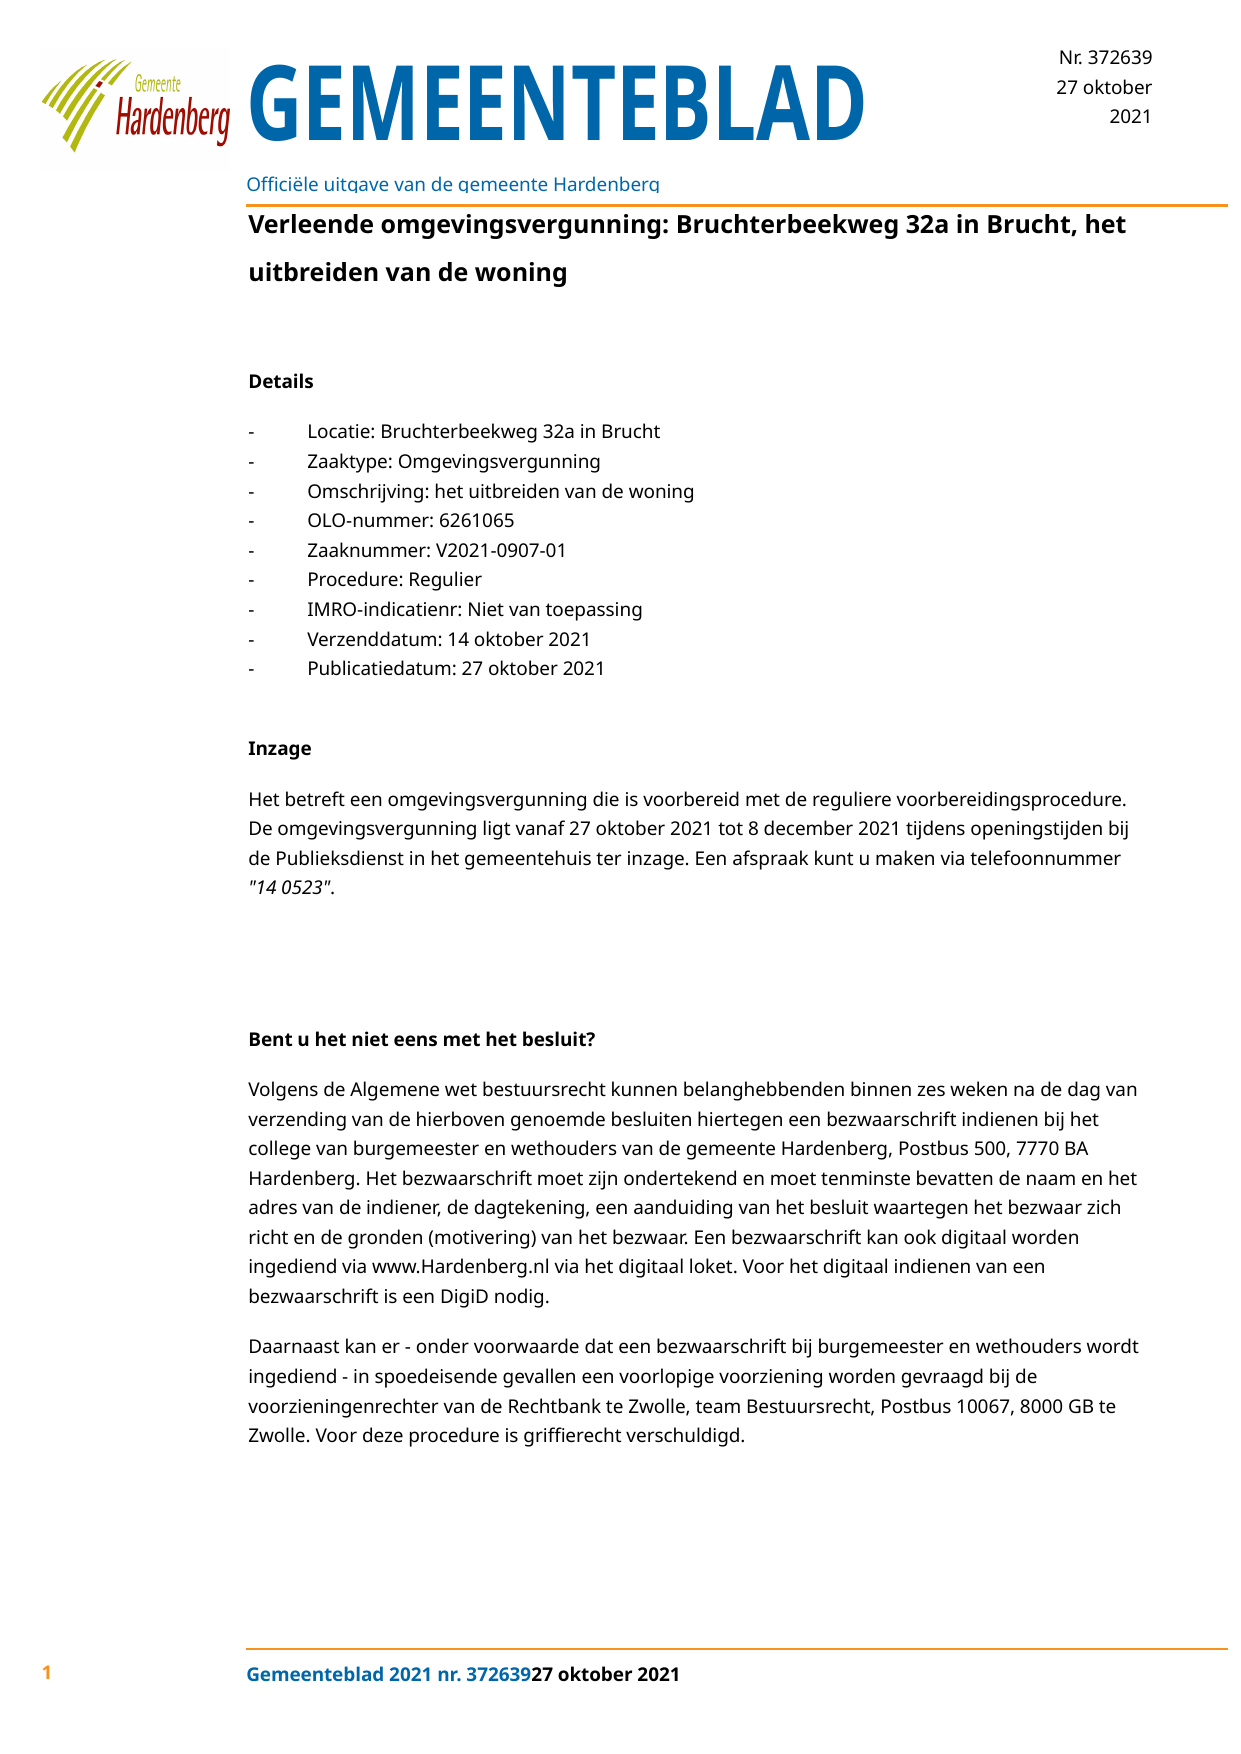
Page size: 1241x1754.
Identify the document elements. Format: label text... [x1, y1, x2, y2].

text Volgens de Algemene wet bestuursrecht kunnen belanghebbenden binnen zes weken na de dag van verzending van de hierboven genoemde besluiten hiertegen een bezwaarschrift indienen bij het college van burgemeester en wethouders van de gemeente Hardenberg, Postbus 500, 7770 BA Hardenberg. Het bezwaarschrift moet zijn ondertekend en moet tenminste bevatten de naam en het adres van de indiener, de dagtekening, een aanduiding van het besluit waartegen het bezwaar zich richt en de gronden (motivering) van het bezwaar. Een bezwaarschrift kan ook digitaal worden ingediend via www.Hardenberg.nl via het digitaal loket. Voor het digitaal indienen van een bezwaarschrift is een DigiD nodig. [248, 1076, 1152, 1309]
list Procedure: Regulier [248, 567, 1152, 592]
list Omschrijving: het uitbreiden van de woning [248, 478, 1152, 504]
list Locatie: Bruchterbeekweg 32a in Brucht [248, 419, 1152, 444]
text Details [248, 368, 1152, 394]
list Zaaknummer: V2021-0907-01 [248, 537, 1152, 563]
list Verzenddatum: 14 oktober 2021 [248, 626, 1152, 652]
list IMRO-indicatienr: Niet van toepassing [248, 596, 1152, 622]
picture [41, 47, 231, 172]
text Daarnaast kan er - onder voorwaarde dat een bezwaarschrift bij burgemeester en wethouders wordt ingediend - in spoedeisende gevallen een voorlopige voorziening worden gevraagd bij de voorzieningenrechter van de Rechtbank te Zwolle, team Bestuursrecht, Postbus 10067, 8000 GB te Zwolle. Voor deze procedure is griffierecht verschuldigd. [248, 1334, 1152, 1448]
text Verleende omgevingsvergunning: Bruchterbeekweg 32a in Brucht, het uitbreiden van de woning [248, 207, 1152, 288]
list Publicatiedatum: 27 oktober 2021 [248, 655, 1152, 681]
list Zaaktype: Omgevingsvergunning [248, 448, 1152, 474]
text Bent u het niet eens met het besluit? [248, 1026, 1152, 1052]
list OLO-nummer: 6261065 [248, 507, 1152, 533]
text Het betreft een omgevingsvergunning die is voorbereid met de reguliere voorbereidingsprocedure. De omgevingsvergunning ligt vanaf 27 oktober 2021 tot 8 december 2021 tijdens openingstijden bij de Publieksdienst in het gemeentehuis ter inzage. Een afspraak kunt u maken via telefoonnummer "14 0523". [248, 786, 1152, 900]
text Inzage [248, 735, 1152, 761]
